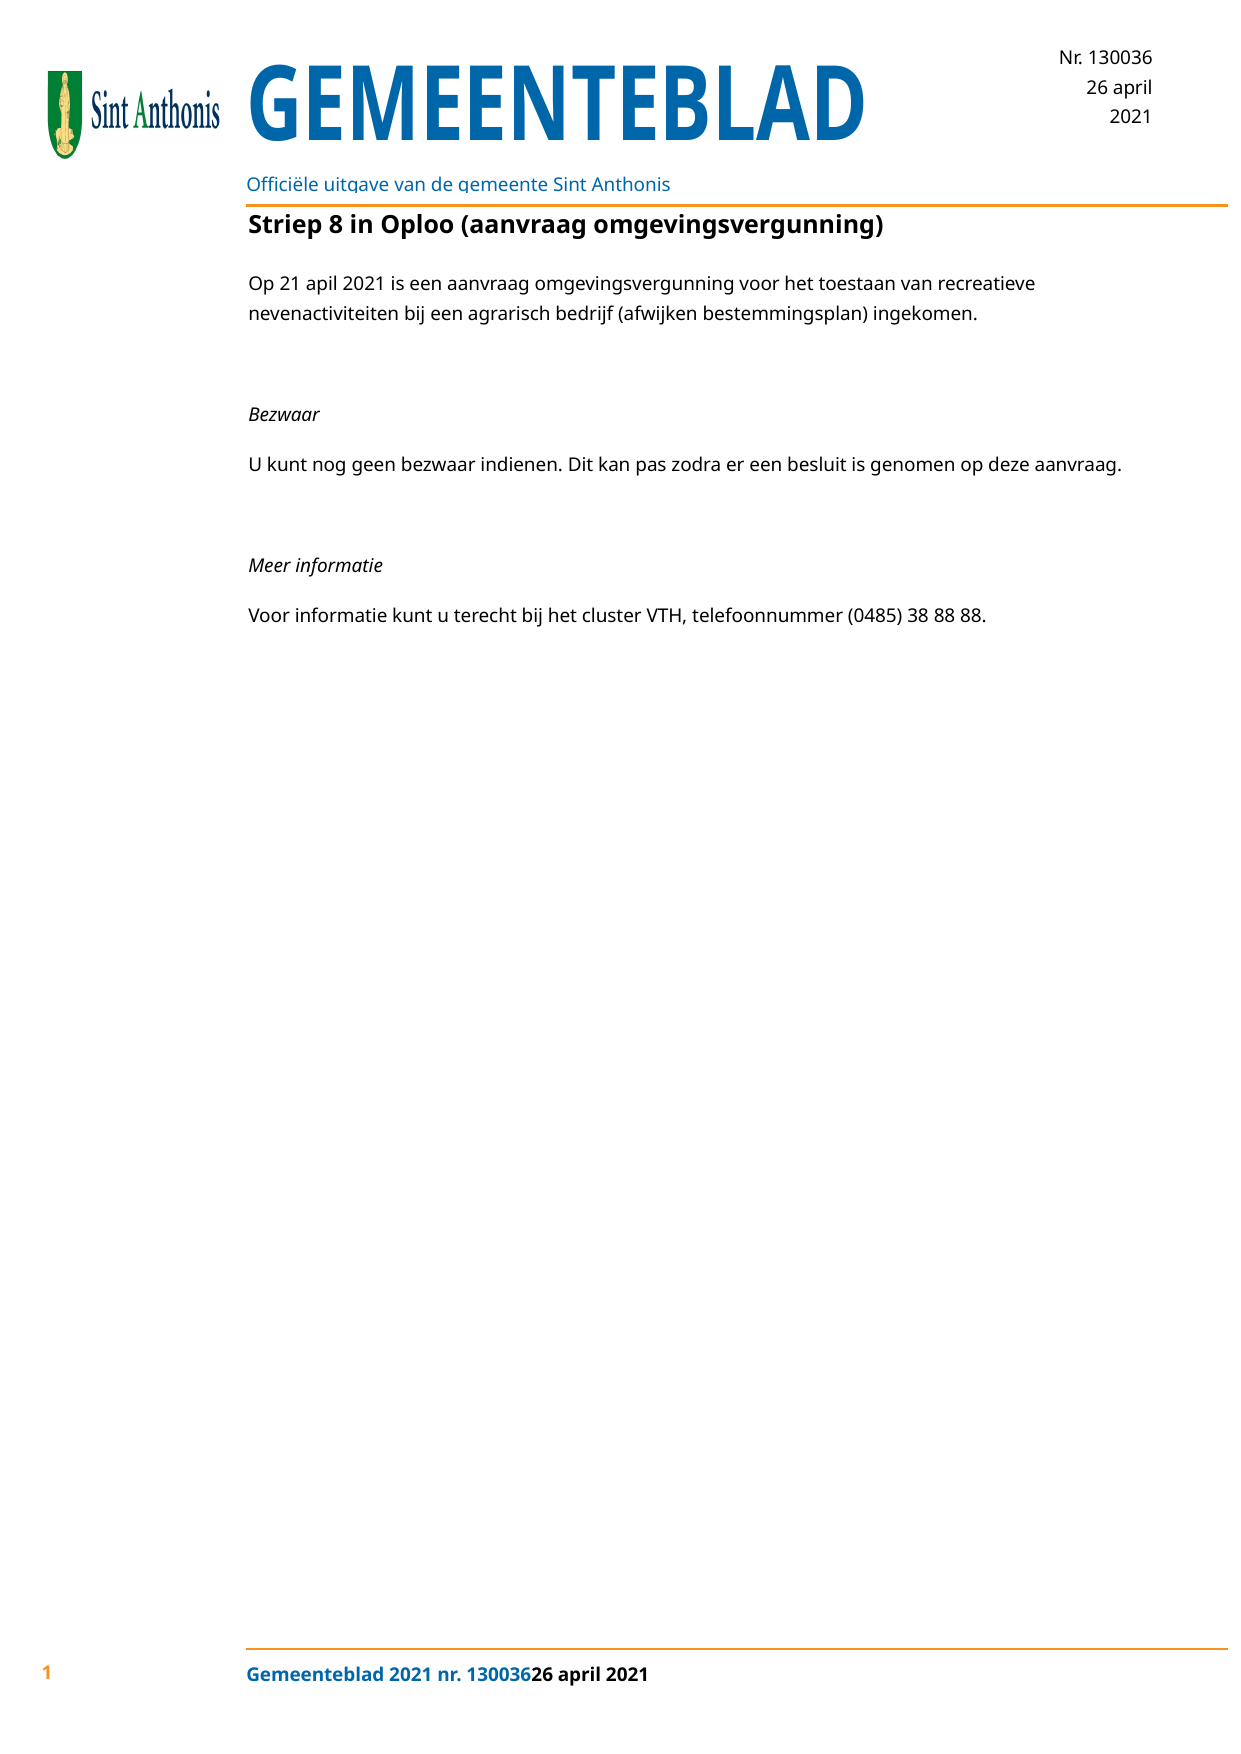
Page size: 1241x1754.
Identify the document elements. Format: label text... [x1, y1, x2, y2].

text Bezwaar [248, 401, 1152, 426]
picture [41, 47, 231, 172]
text Meer informatie [248, 552, 1152, 578]
text Striep 8 in Oploo (aanvraag omgevingsvergunning) [248, 207, 1152, 241]
text Op 21 apil 2021 is een aanvraag omgevingsvergunning voor het toestaan van recreatieve nevenactiviteiten bij een agrarisch bedrijf (afwijken bestemmingsplan) ingekomen. [248, 270, 1152, 326]
text Voor informatie kunt u terecht bij het cluster VTH, telefoonnummer (0485) 38 88 88. [248, 602, 1152, 628]
text U kunt nog geen bezwaar indienen. Dit kan pas zodra er een besluit is genomen op deze aanvraag. [248, 451, 1152, 477]
